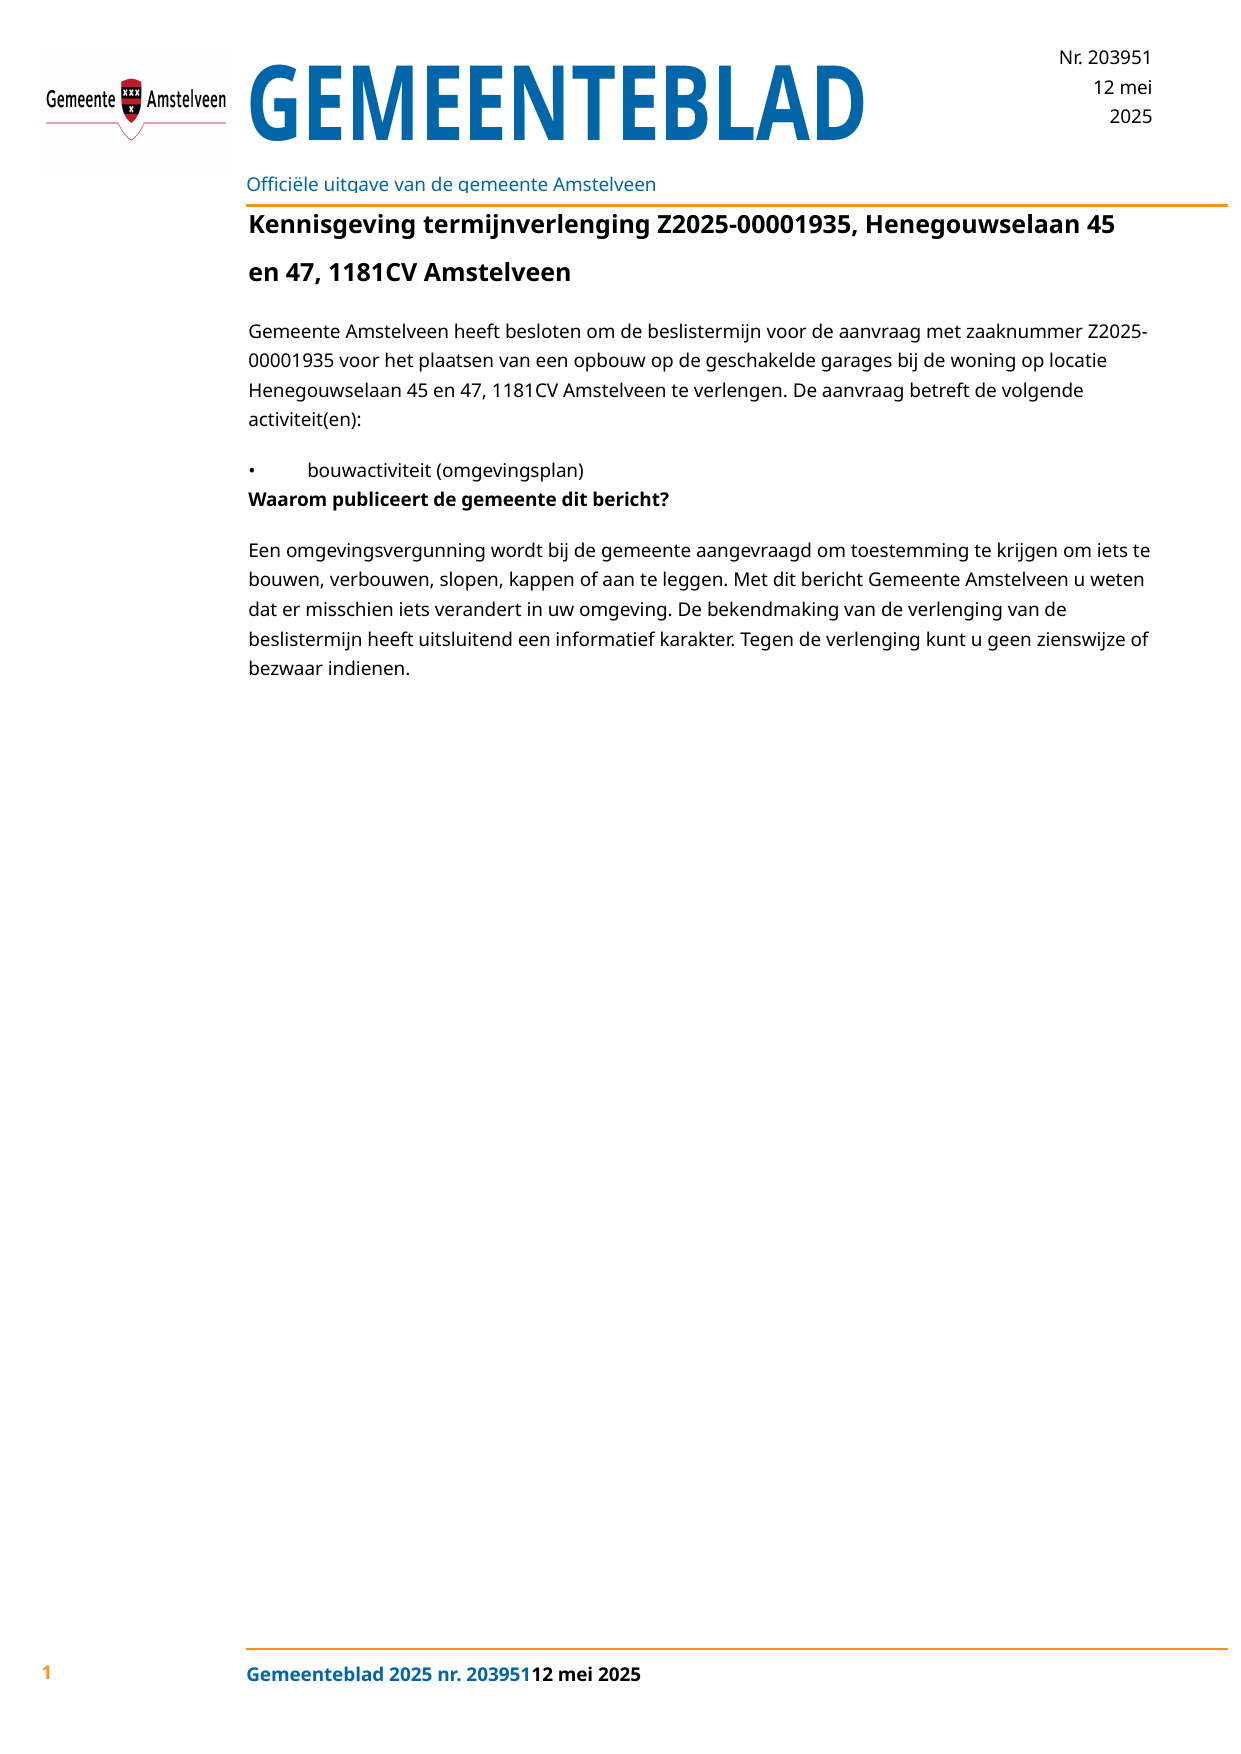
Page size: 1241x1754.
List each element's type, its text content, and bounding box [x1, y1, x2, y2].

picture [41, 47, 231, 172]
text Een omgevingsvergunning wordt bij de gemeente aangevraagd om toestemming te krijgen om iets te bouwen, verbouwen, slopen, kappen of aan te leggen. Met dit bericht Gemeente Amstelveen u weten dat er misschien iets verandert in uw omgeving. De bekendmaking van de verlenging van de beslistermijn heeft uitsluitend een informatief karakter. Tegen de verlenging kunt u geen zienswijze of bezwaar indienen. [248, 537, 1152, 681]
list bouwactiviteit (omgevingsplan) [248, 457, 1152, 483]
text Waarom publiceert de gemeente dit bericht? [248, 487, 1152, 512]
text Kennisgeving termijnverlenging Z2025-00001935, Henegouwselaan 45 en 47, 1181CV Amstelveen [248, 207, 1152, 288]
text Gemeente Amstelveen heeft besloten om de beslistermijn voor de aanvraag met zaaknummer Z2025-00001935 voor het plaatsen van een opbouw op de geschakelde garages bij de woning op locatie Henegouwselaan 45 en 47, 1181CV Amstelveen te verlengen. De aanvraag betreft de volgende activiteit(en): [248, 318, 1152, 432]
